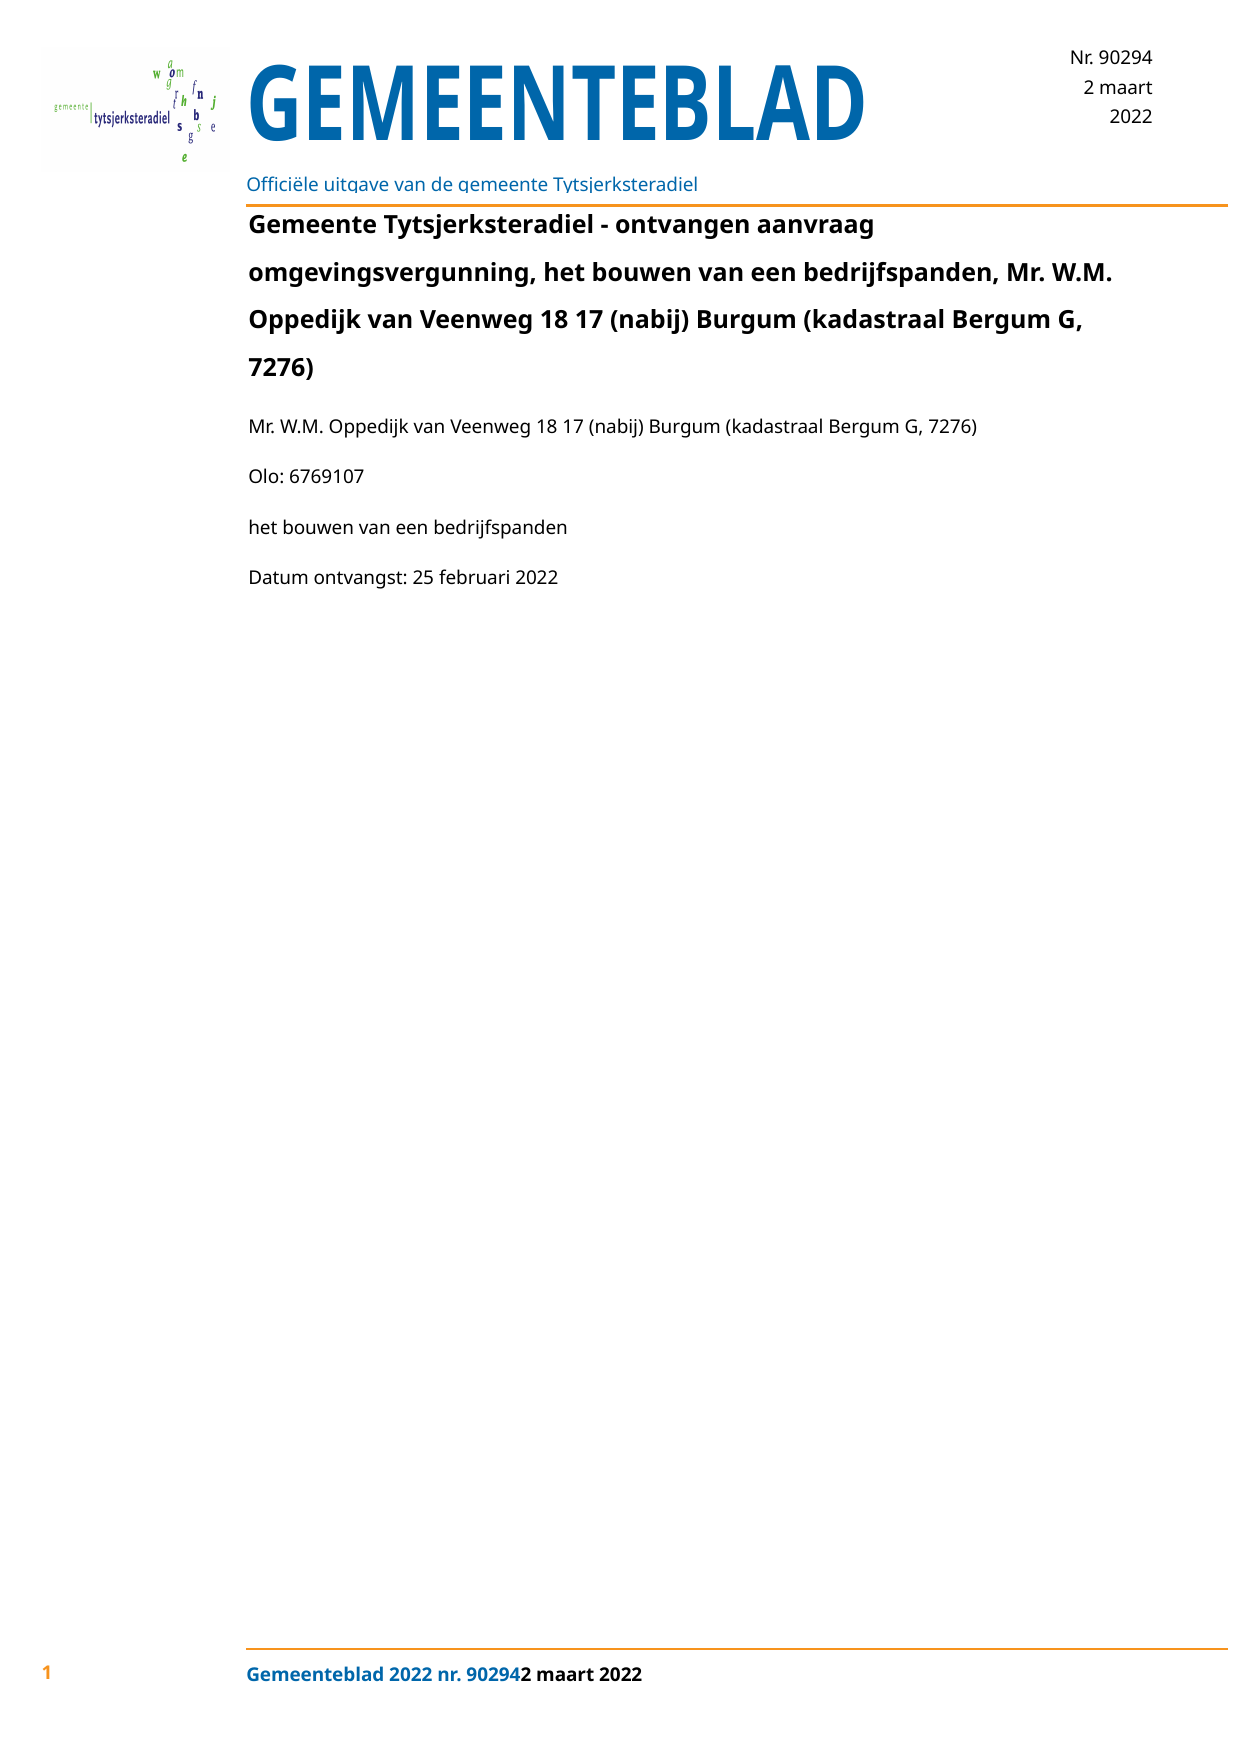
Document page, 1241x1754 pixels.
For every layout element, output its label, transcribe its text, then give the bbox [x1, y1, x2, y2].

text Datum ontvangst: 25 februari 2022 [248, 564, 1152, 590]
picture [41, 47, 231, 172]
text Gemeente Tytsjerksteradiel - ontvangen aanvraag omgevingsvergunning, het bouwen van een bedrijfspanden, Mr. W.M. Oppedijk van Veenweg 18 17 (nabij) Burgum (kadastraal Bergum G, 7276) [248, 207, 1152, 384]
text Olo: 6769107 [248, 463, 1152, 489]
text Mr. W.M. Oppedijk van Veenweg 18 17 (nabij) Burgum (kadastraal Bergum G, 7276) [248, 413, 1152, 439]
text het bouwen van een bedrijfspanden [248, 514, 1152, 540]
